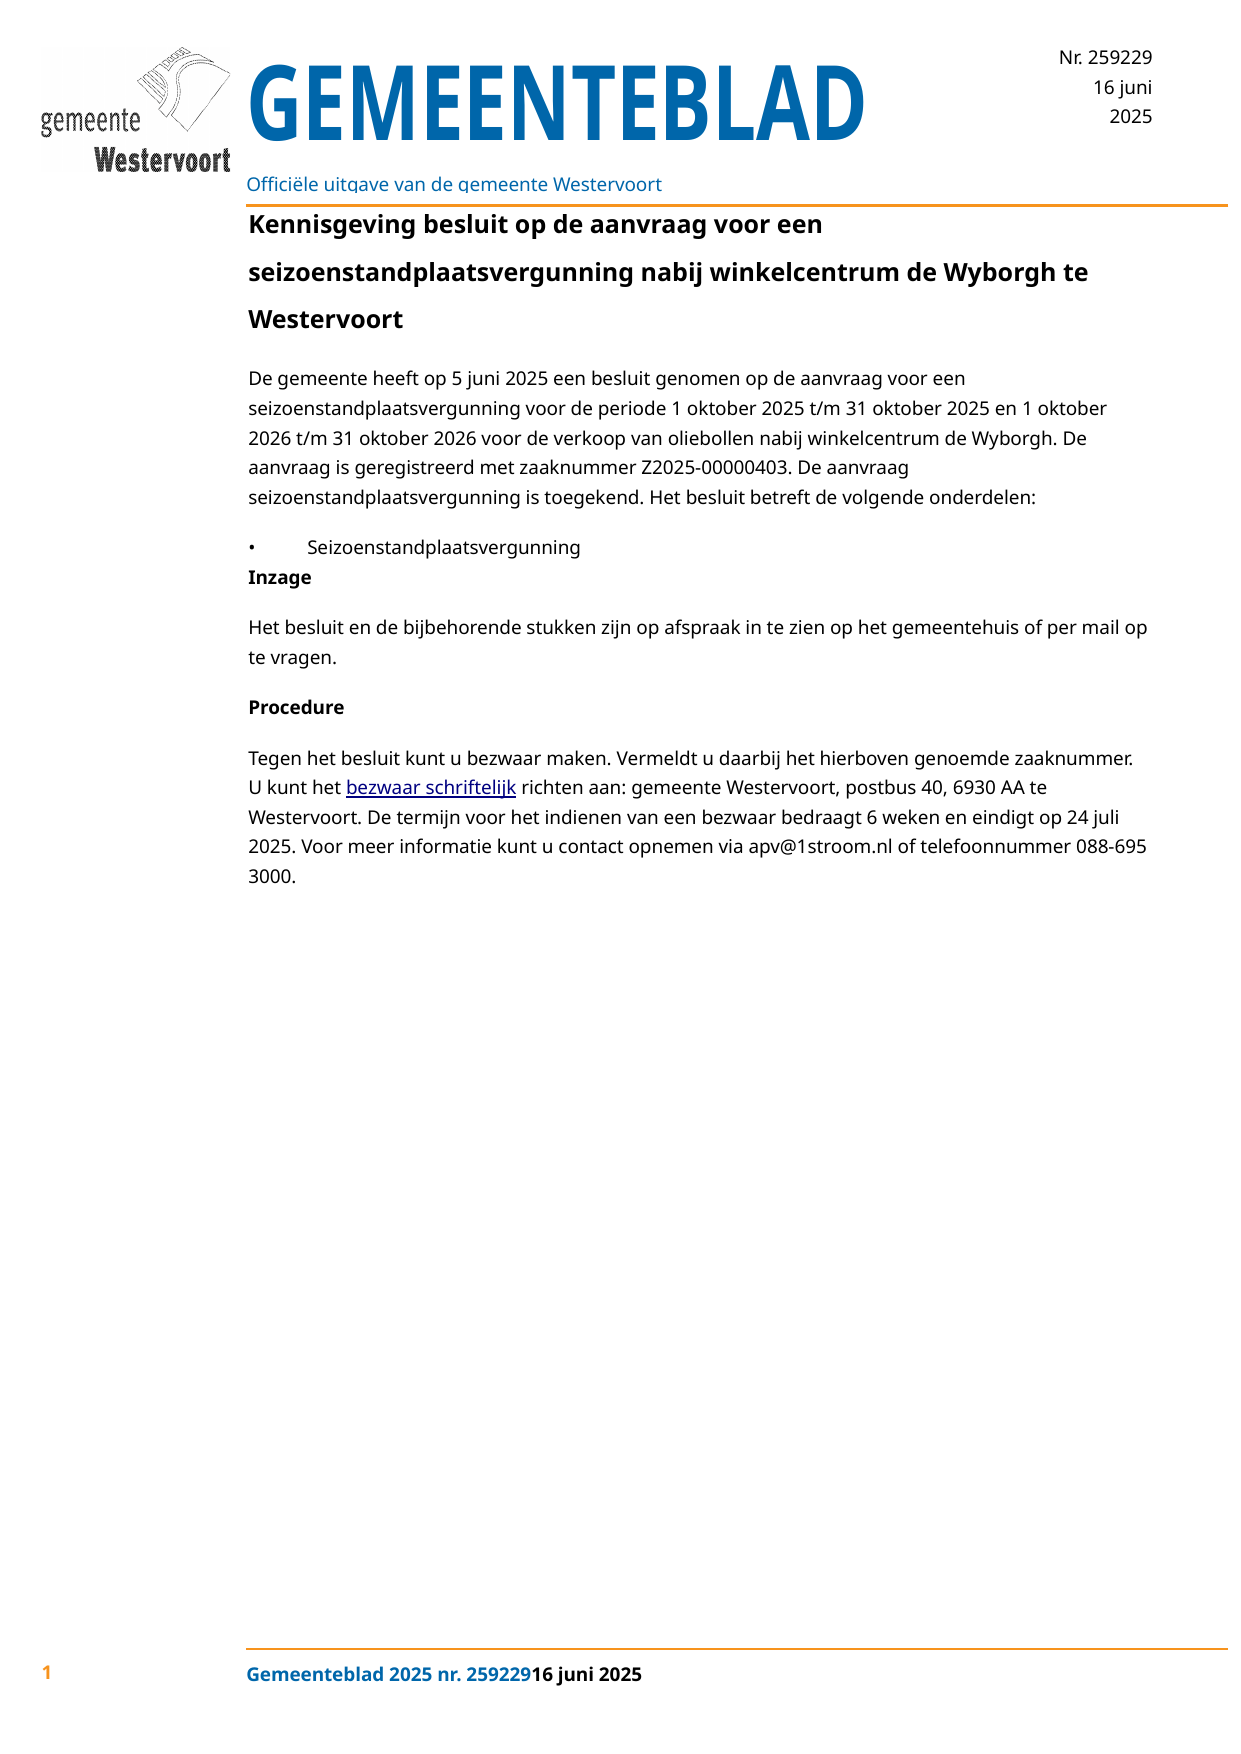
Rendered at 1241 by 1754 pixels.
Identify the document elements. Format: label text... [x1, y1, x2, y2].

text Inzage [248, 564, 1152, 589]
text De gemeente heeft op 5 juni 2025 een besluit genomen op de aanvraag voor een seizoenstandplaatsvergunning voor de periode 1 oktober 2025 t/m 31 oktober 2025 en 1 oktober 2026 t/m 31 oktober 2026 voor de verkoop van oliebollen nabij winkelcentrum de Wyborgh. De aanvraag is geregistreerd met zaaknummer Z2025-00000403. De aanvraag seizoenstandplaatsvergunning is toegekend. Het besluit betreft de volgende onderdelen: [248, 366, 1152, 509]
text Procedure [248, 694, 1152, 720]
list Seizoenstandplaatsvergunning [248, 534, 1152, 560]
picture [41, 47, 231, 172]
text Kennisgeving besluit op de aanvraag voor een seizoenstandplaatsvergunning nabij winkelcentrum de Wyborgh te Westervoort [248, 207, 1152, 336]
text Het besluit en de bijbehorende stukken zijn op afspraak in te zien op het gemeentehuis of per mail op te vragen. [248, 614, 1152, 669]
text Tegen het besluit kunt u bezwaar maken. Vermeldt u daarbij het hierboven genoemde zaaknummer. U kunt het bezwaar schriftelijk richten aan: gemeente Westervoort, postbus 40, 6930 AA te Westervoort. De termijn voor het indienen van een bezwaar bedraagt 6 weken en eindigt op 24 juli 2025. Voor meer informatie kunt u contact opnemen via apv@1stroom.nl of telefoonnummer 088-695 3000. [248, 745, 1152, 889]
